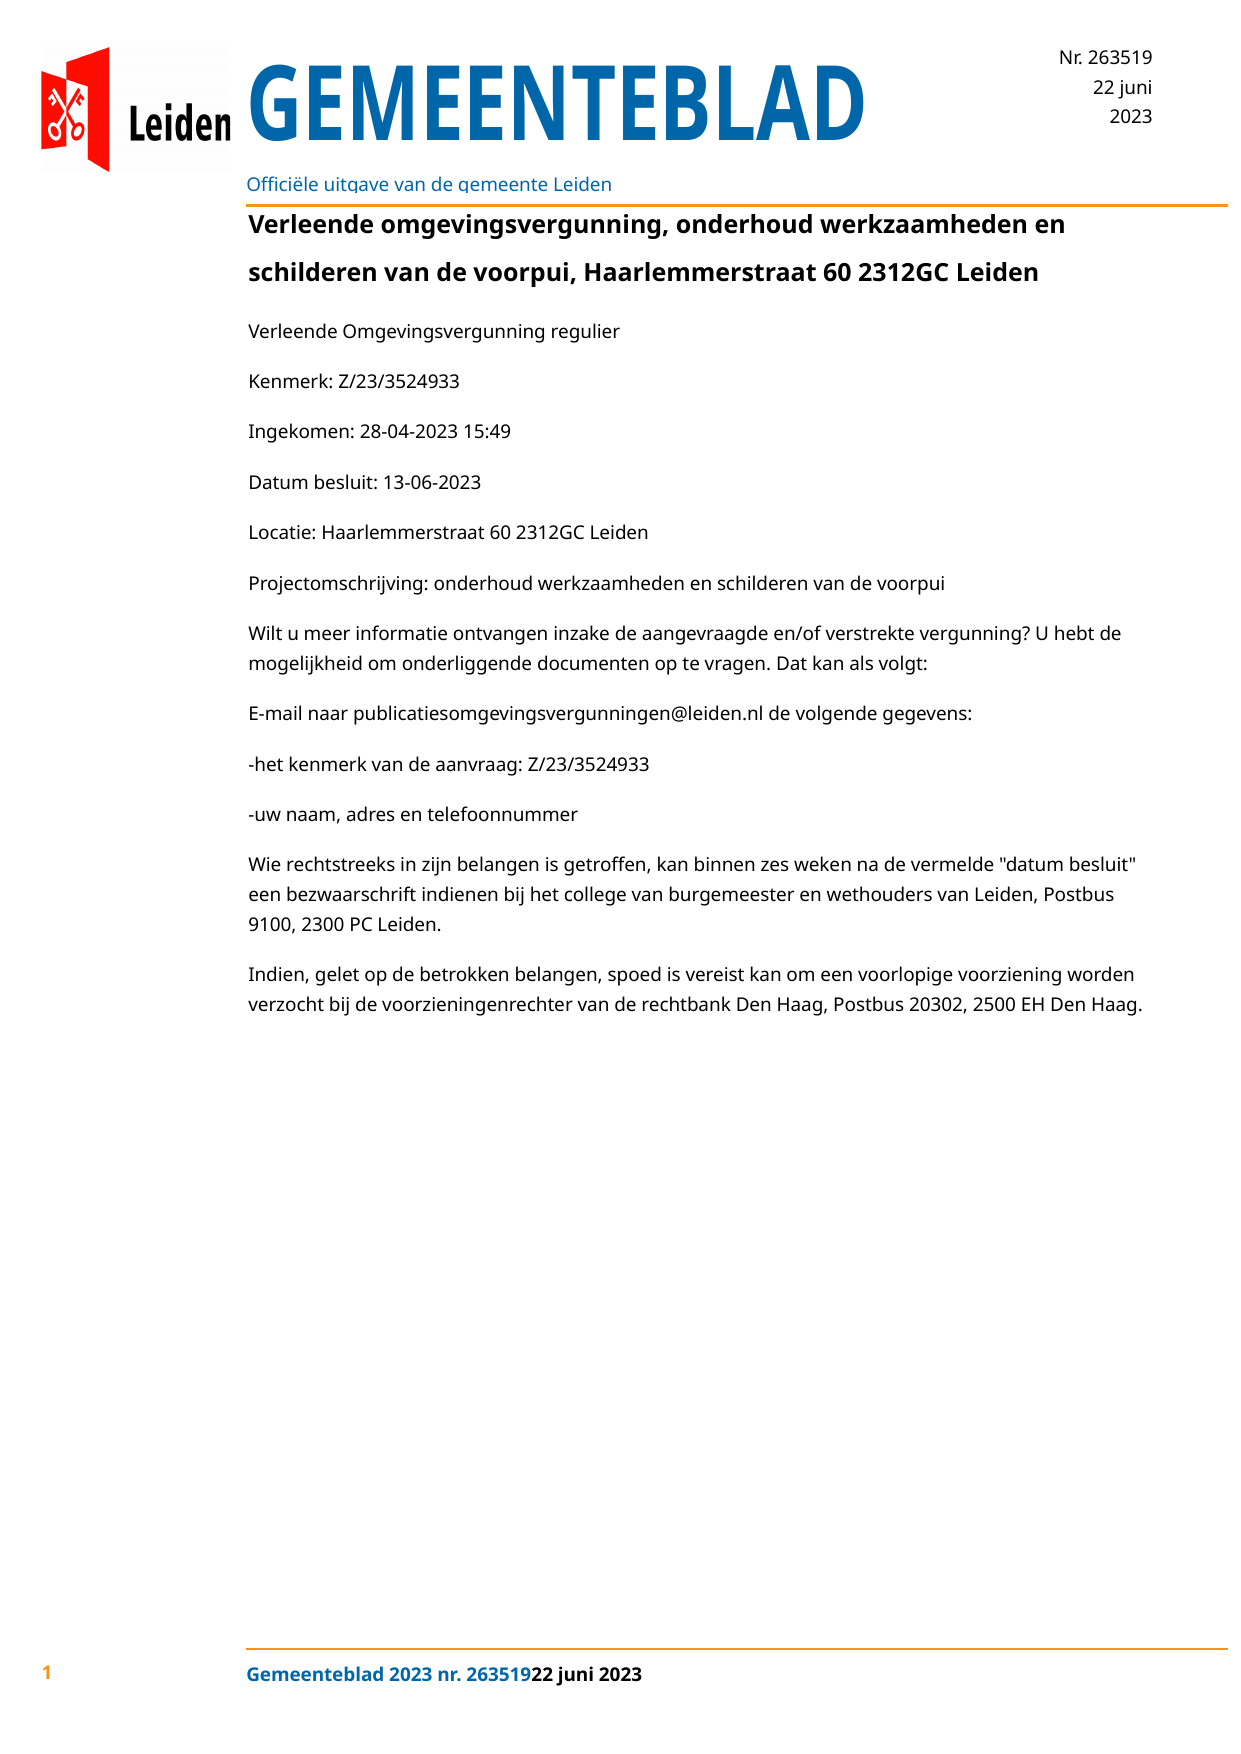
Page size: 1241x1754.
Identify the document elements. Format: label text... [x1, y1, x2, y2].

text Kenmerk: Z/23/3524933 [248, 368, 1152, 394]
text Locatie: Haarlemmerstraat 60 2312GC Leiden [248, 519, 1152, 545]
text -uw naam, adres en telefoonnummer [248, 801, 1152, 827]
text Wilt u meer informatie ontvangen inzake de aangevraagde en/of verstrekte vergunning? U hebt de mogelijkheid om onderliggende documenten op te vragen. Dat kan als volgt: [248, 620, 1152, 676]
text Projectomschrijving: onderhoud werkzaamheden en schilderen van de voorpui [248, 570, 1152, 596]
text -het kenmerk van de aanvraag: Z/23/3524933 [248, 751, 1152, 777]
text Verleende Omgevingsvergunning regulier [248, 318, 1152, 344]
text Indien, gelet op de betrokken belangen, spoed is vereist kan om een voorlopige voorziening worden verzocht bij de voorzieningenrechter van de rechtbank Den Haag, Postbus 20302, 2500 EH Den Haag. [248, 961, 1152, 1017]
picture [41, 47, 231, 172]
text E-mail naar publicatiesomgevingsvergunningen@leiden.nl de volgende gegevens: [248, 700, 1152, 726]
text Ingekomen: 28-04-2023 15:49 [248, 419, 1152, 444]
text Datum besluit: 13-06-2023 [248, 469, 1152, 495]
text Wie rechtstreeks in zijn belangen is getroffen, kan binnen zes weken na de vermelde "datum besluit" een bezwaarschrift indienen bij het college van burgemeester en wethouders van Leiden, Postbus 9100, 2300 PC Leiden. [248, 852, 1152, 937]
text Verleende omgevingsvergunning, onderhoud werkzaamheden en schilderen van de voorpui, Haarlemmerstraat 60 2312GC Leiden [248, 207, 1152, 288]
